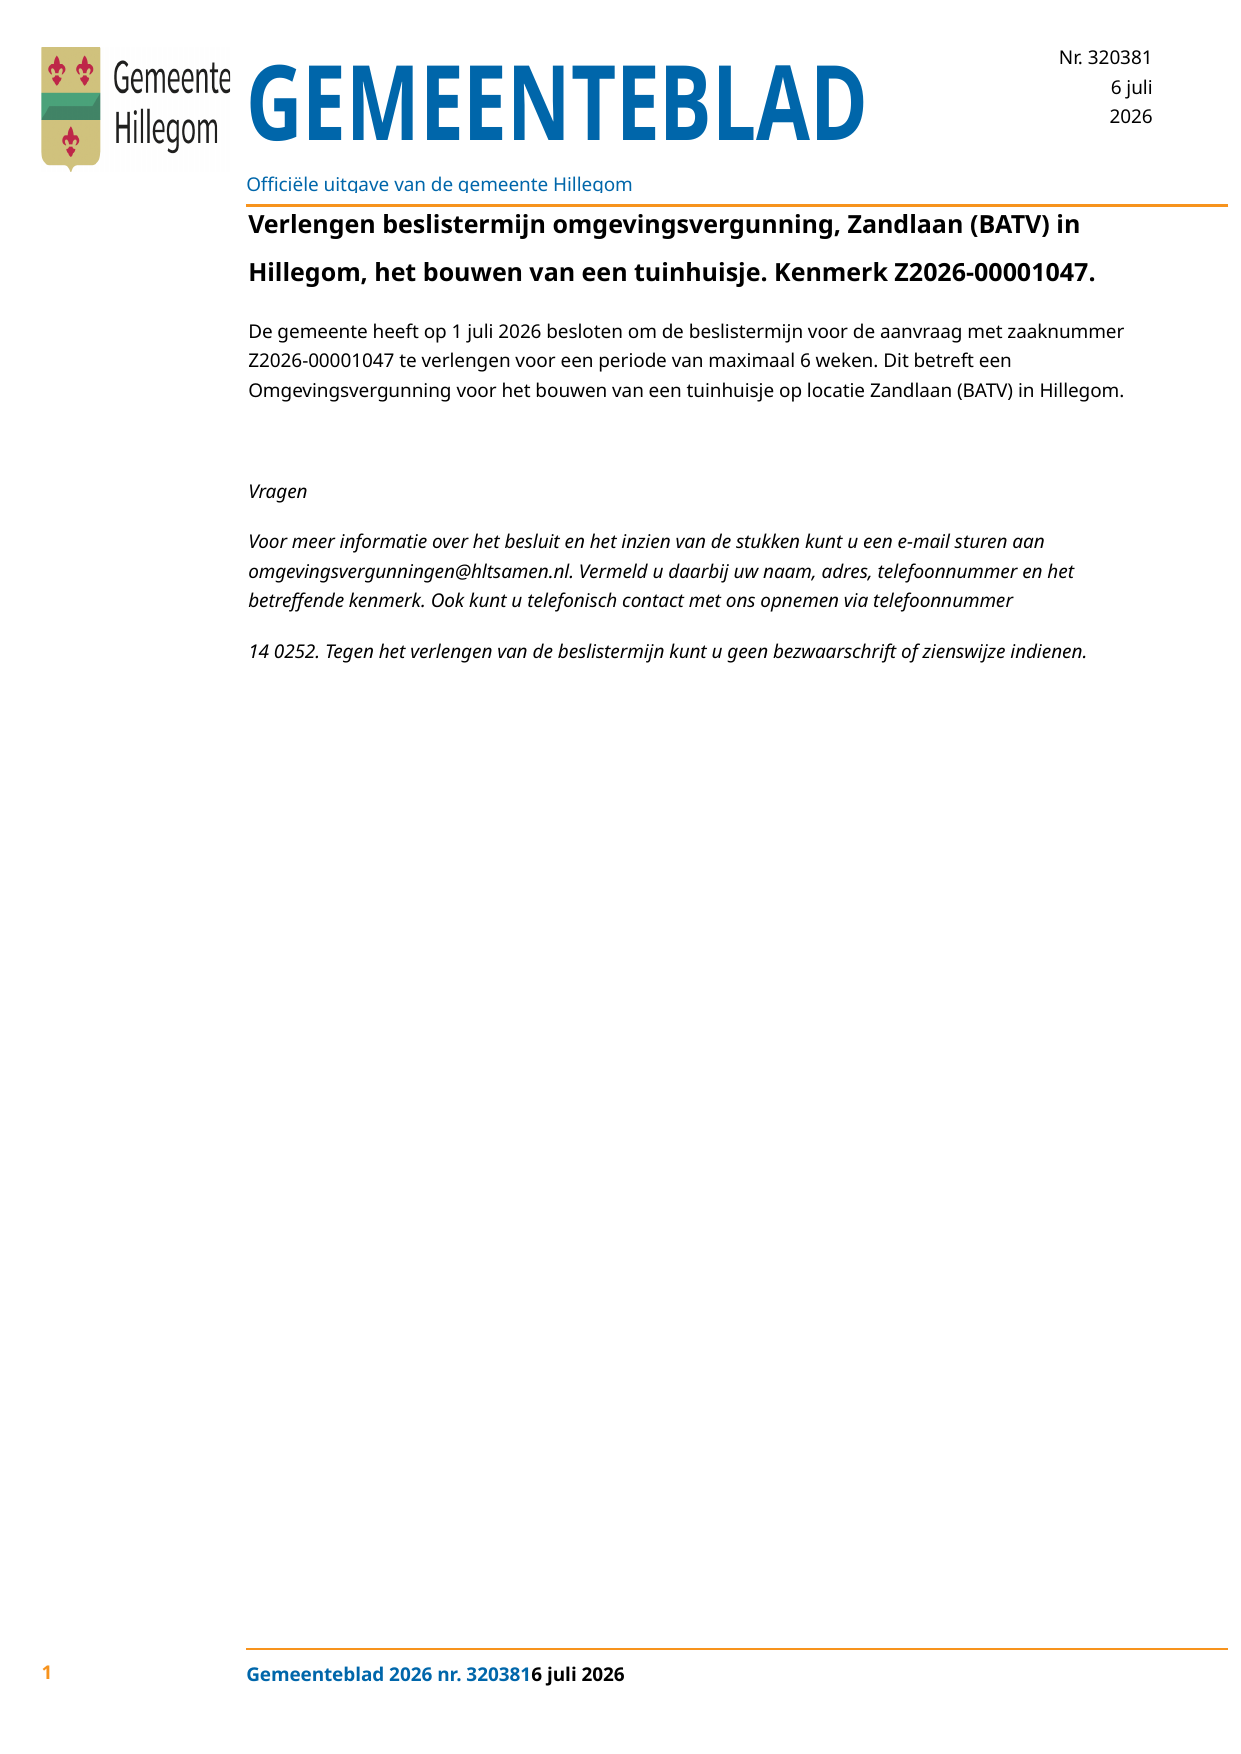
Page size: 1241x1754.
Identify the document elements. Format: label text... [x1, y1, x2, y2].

text Verlengen beslistermijn omgevingsvergunning, Zandlaan (BATV) in Hillegom, het bouwen van een tuinhuisje. Kenmerk Z2026-00001047. [248, 207, 1152, 288]
text De gemeente heeft op 1 juli 2026 besloten om de beslistermijn voor de aanvraag met zaaknummer Z2026-00001047 te verlengen voor een periode van maximaal 6 weken. Dit betreft een Omgevingsvergunning voor het bouwen van een tuinhuisje op locatie Zandlaan (BATV) in Hillegom. [248, 318, 1152, 403]
text Vragen [248, 478, 1152, 504]
text 14 0252. Tegen het verlengen van de beslistermijn kunt u geen bezwaarschrift of zienswijze indienen. [248, 638, 1152, 664]
picture [41, 47, 231, 172]
text Voor meer informatie over het besluit en het inzien van de stukken kunt u een e-mail sturen aan omgevingsvergunningen@hltsamen.nl. Vermeld u daarbij uw naam, adres, telefoonnummer en het betreffende kenmerk. Ook kunt u telefonisch contact met ons opnemen via telefoonnummer [248, 528, 1152, 613]
